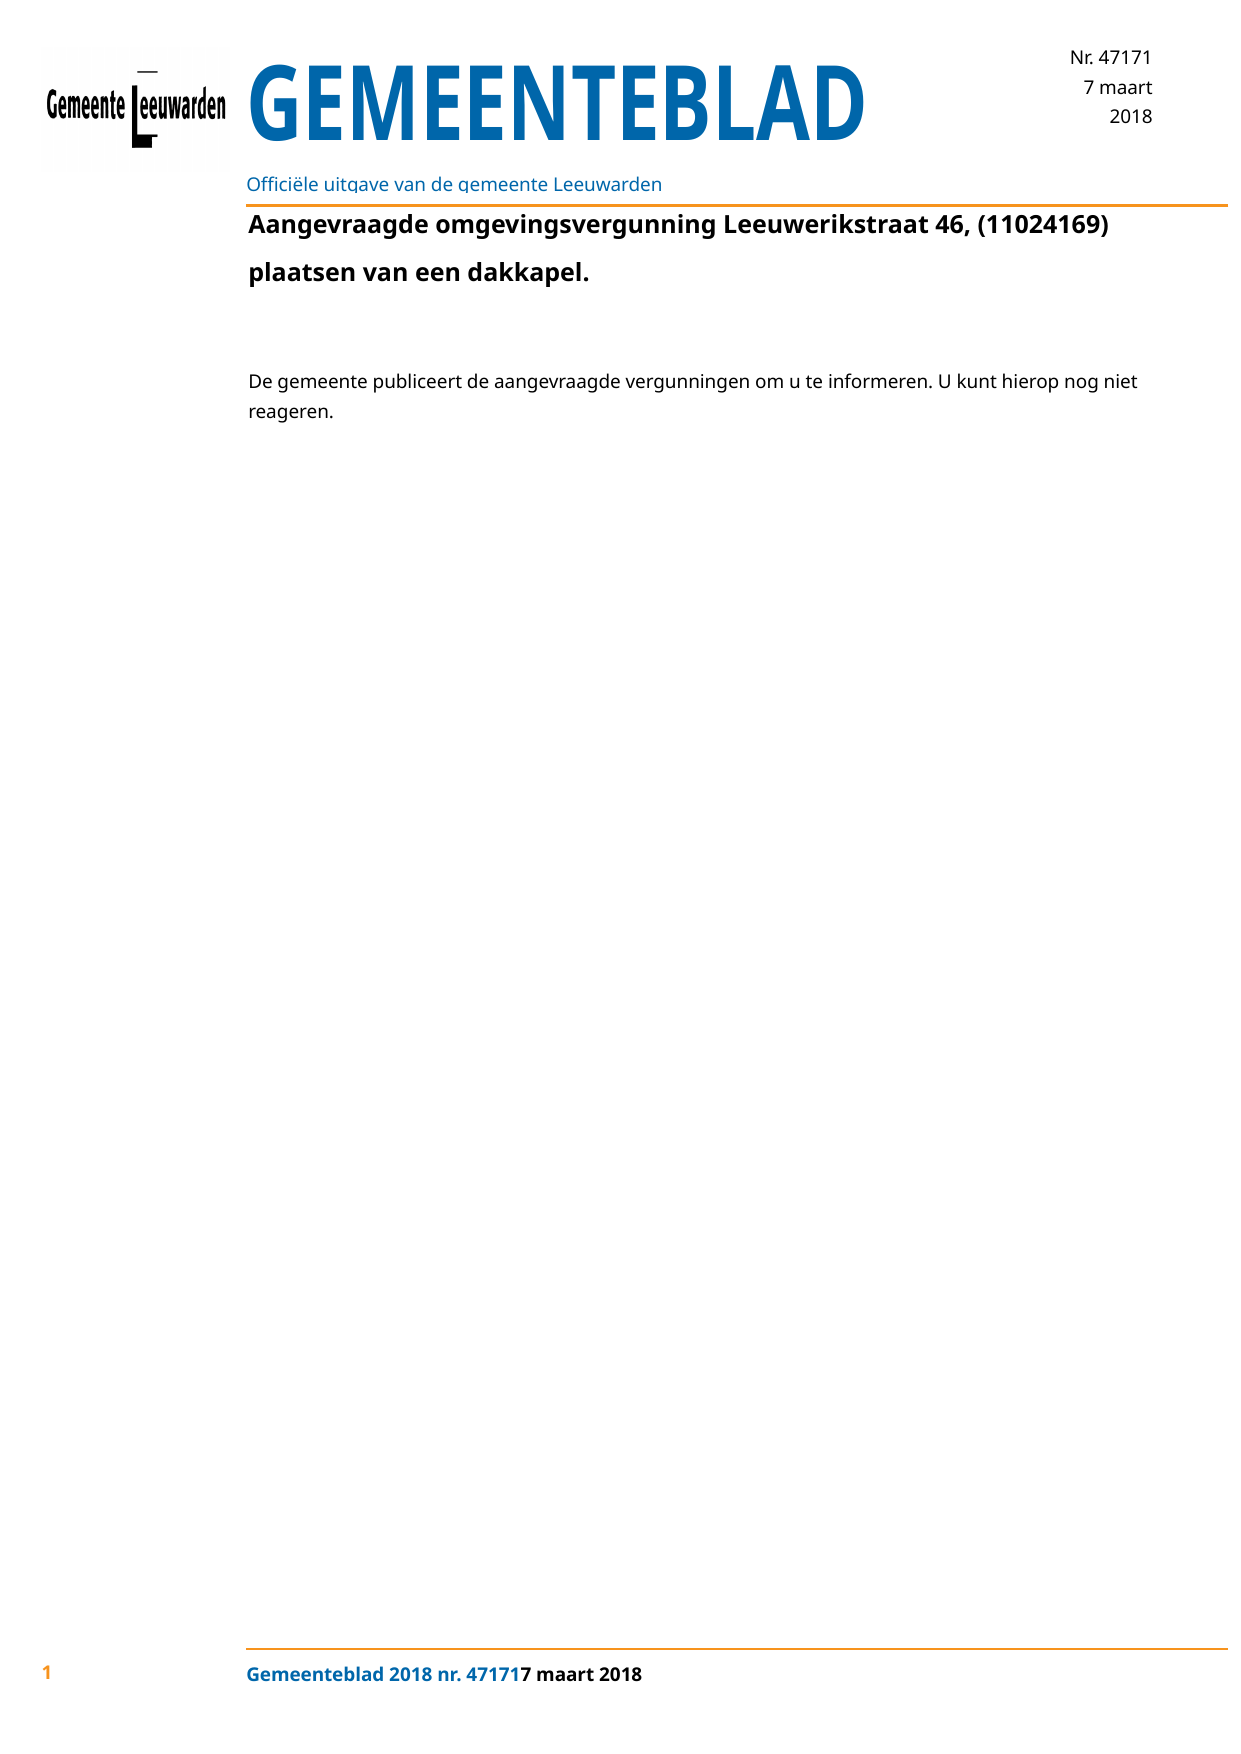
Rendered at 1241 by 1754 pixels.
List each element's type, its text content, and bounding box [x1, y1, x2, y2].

text De gemeente publiceert de aangevraagde vergunningen om u te informeren. U kunt hierop nog niet reageren. [248, 368, 1152, 424]
text Aangevraagde omgevingsvergunning Leeuwerikstraat 46, (11024169) plaatsen van een dakkapel. [248, 207, 1152, 288]
picture [41, 47, 231, 172]
